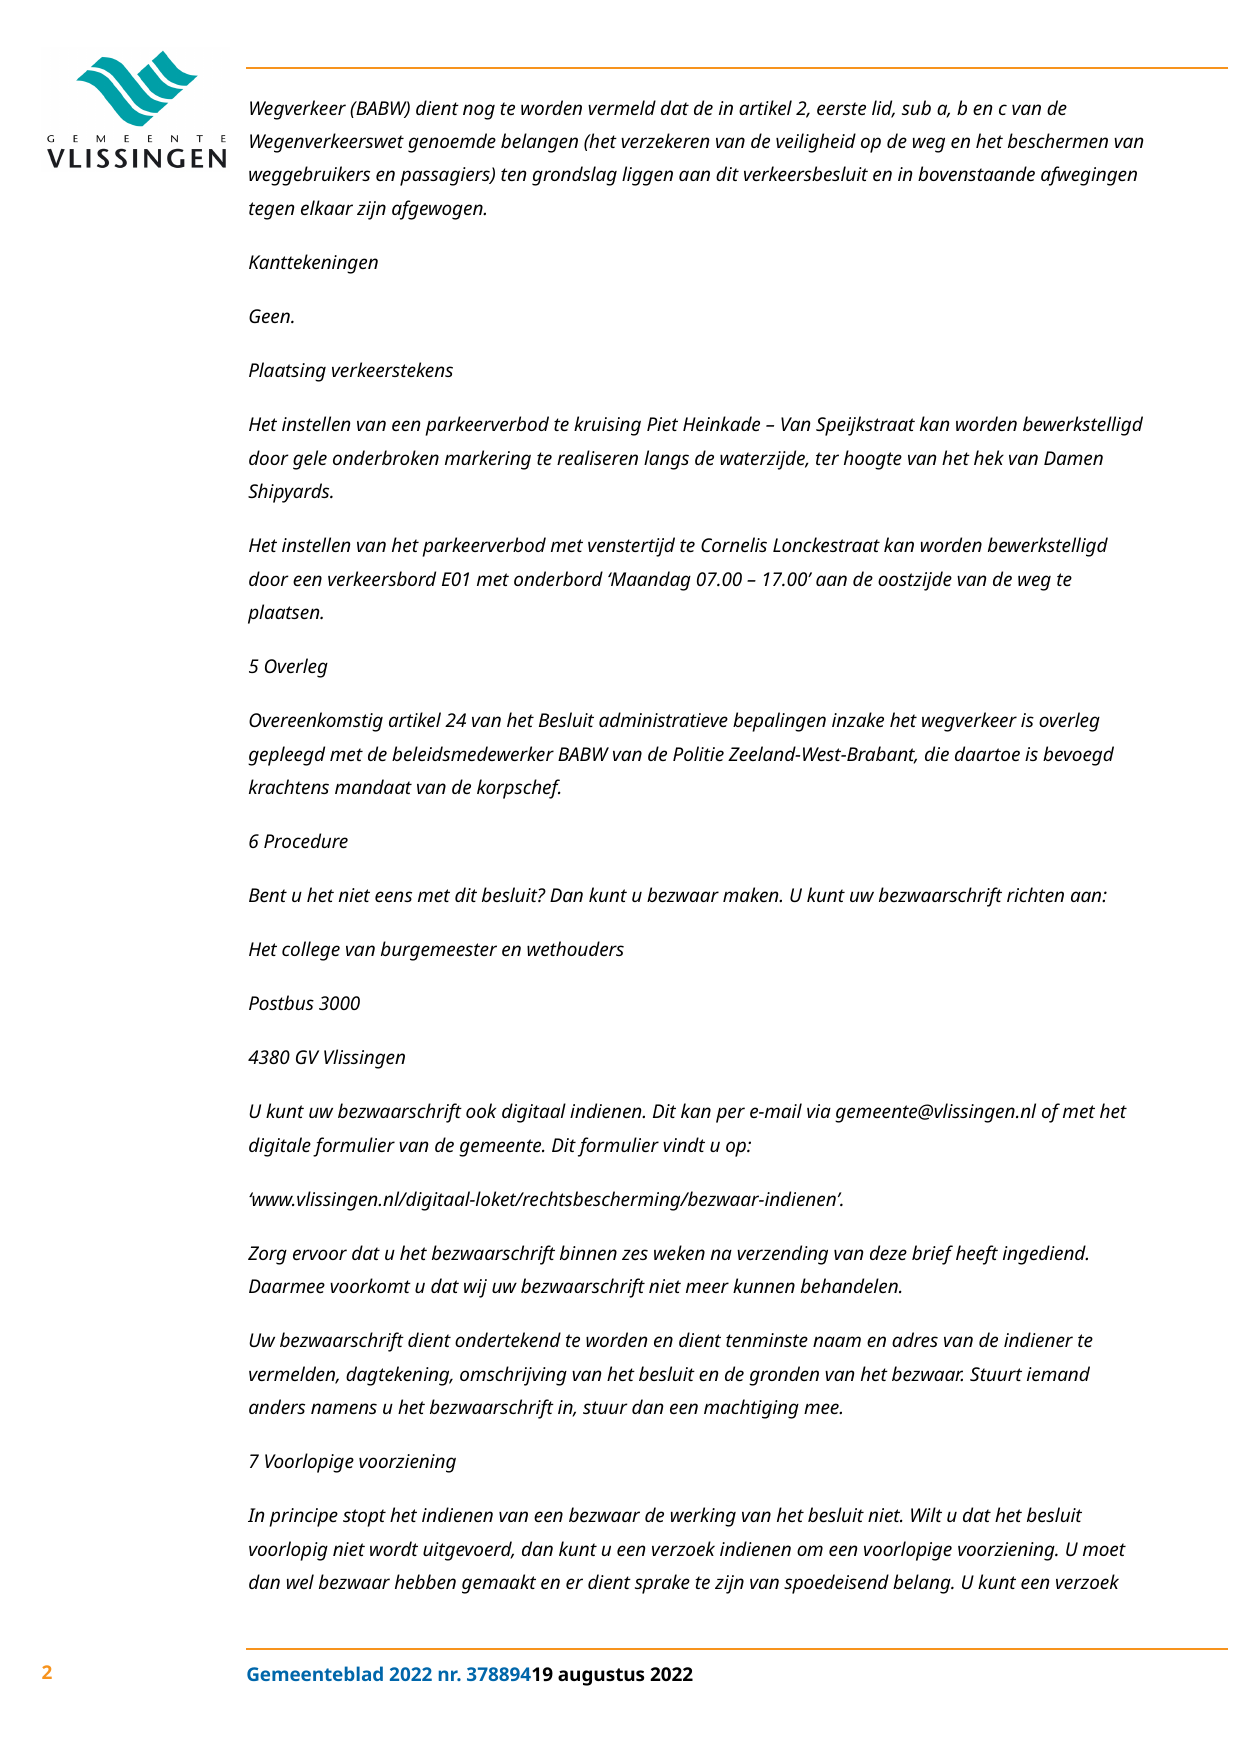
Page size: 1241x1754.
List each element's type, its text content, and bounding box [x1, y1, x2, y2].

text 6 Procedure [248, 828, 1152, 854]
text Kanttekeningen [248, 249, 1152, 275]
text Geen. [248, 303, 1152, 329]
text Wegverkeer (BABW) dient nog te worden vermeld dat de in artikel 2, eerste lid, sub a, b en c van de Wegenverkeerswet genoemde belangen (het verzekeren van de veiligheid op de weg en het beschermen van weggebruikers en passagiers) ten grondslag liggen aan dit verkeersbesluit en in bovenstaande afwegingen tegen elkaar zijn afgewogen. [248, 95, 1152, 221]
text 7 Voorlopige voorziening [248, 1448, 1152, 1474]
text Plaatsing verkeerstekens [248, 357, 1152, 383]
picture [41, 47, 231, 172]
text 5 Overleg [248, 653, 1152, 679]
text Postbus 3000 [248, 990, 1152, 1016]
text U kunt uw bezwaarschrift ook digitaal indienen. Dit kan per e-mail via gemeente@vlissingen.nl of met het digitale formulier van de gemeente. Dit formulier vindt u op: [248, 1098, 1152, 1158]
text Zorg ervoor dat u het bezwaarschrift binnen zes weken na verzending van deze brief heeft ingediend. Daarmee voorkomt u dat wij uw bezwaarschrift niet meer kunnen behandelen. [248, 1240, 1152, 1299]
text In principe stopt het indienen van een bezwaar de werking van het besluit niet. Wilt u dat het besluit voorlopig niet wordt uitgevoerd, dan kunt u een verzoek indienen om een voorlopige voorziening. U moet dan wel bezwaar hebben gemaakt en er dient sprake te zijn van spoedeisend belang. U kunt een verzoek [248, 1503, 1152, 1595]
text Bent u het niet eens met dit besluit? Dan kunt u bezwaar maken. U kunt uw bezwaarschrift richten aan: [248, 882, 1152, 908]
text Uw bezwaarschrift dient ondertekend te worden en dient tenminste naam en adres van de indiener te vermelden, dagtekening, omschrijving van het besluit en de gronden van het bezwaar. Stuurt iemand anders namens u het bezwaarschrift in, stuur dan een machtiging mee. [248, 1328, 1152, 1420]
text Het instellen van het parkeerverbod met venstertijd te Cornelis Lonckestraat kan worden bewerkstelligd door een verkeersbord E01 met onderbord ‘Maandag 07.00 – 17.00’ aan de oostzijde van de weg te plaatsen. [248, 532, 1152, 625]
text Overeenkomstig artikel 24 van het Besluit administratieve bepalingen inzake het wegverkeer is overleg gepleegd met de beleidsmedewerker BABW van de Politie Zeeland-West-Brabant, die daartoe is bevoegd krachtens mandaat van de korpschef. [248, 707, 1152, 800]
text ‘www.vlissingen.nl/digitaal-loket/rechtsbescherming/bezwaar-indienen’. [248, 1186, 1152, 1212]
text Het instellen van een parkeerverbod te kruising Piet Heinkade – Van Speijkstraat kan worden bewerkstelligd door gele onderbroken markering te realiseren langs de waterzijde, ter hoogte van het hek van Damen Shipyards. [248, 411, 1152, 504]
text Het college van burgemeester en wethouders [248, 936, 1152, 962]
text 4380 GV Vlissingen [248, 1044, 1152, 1070]
